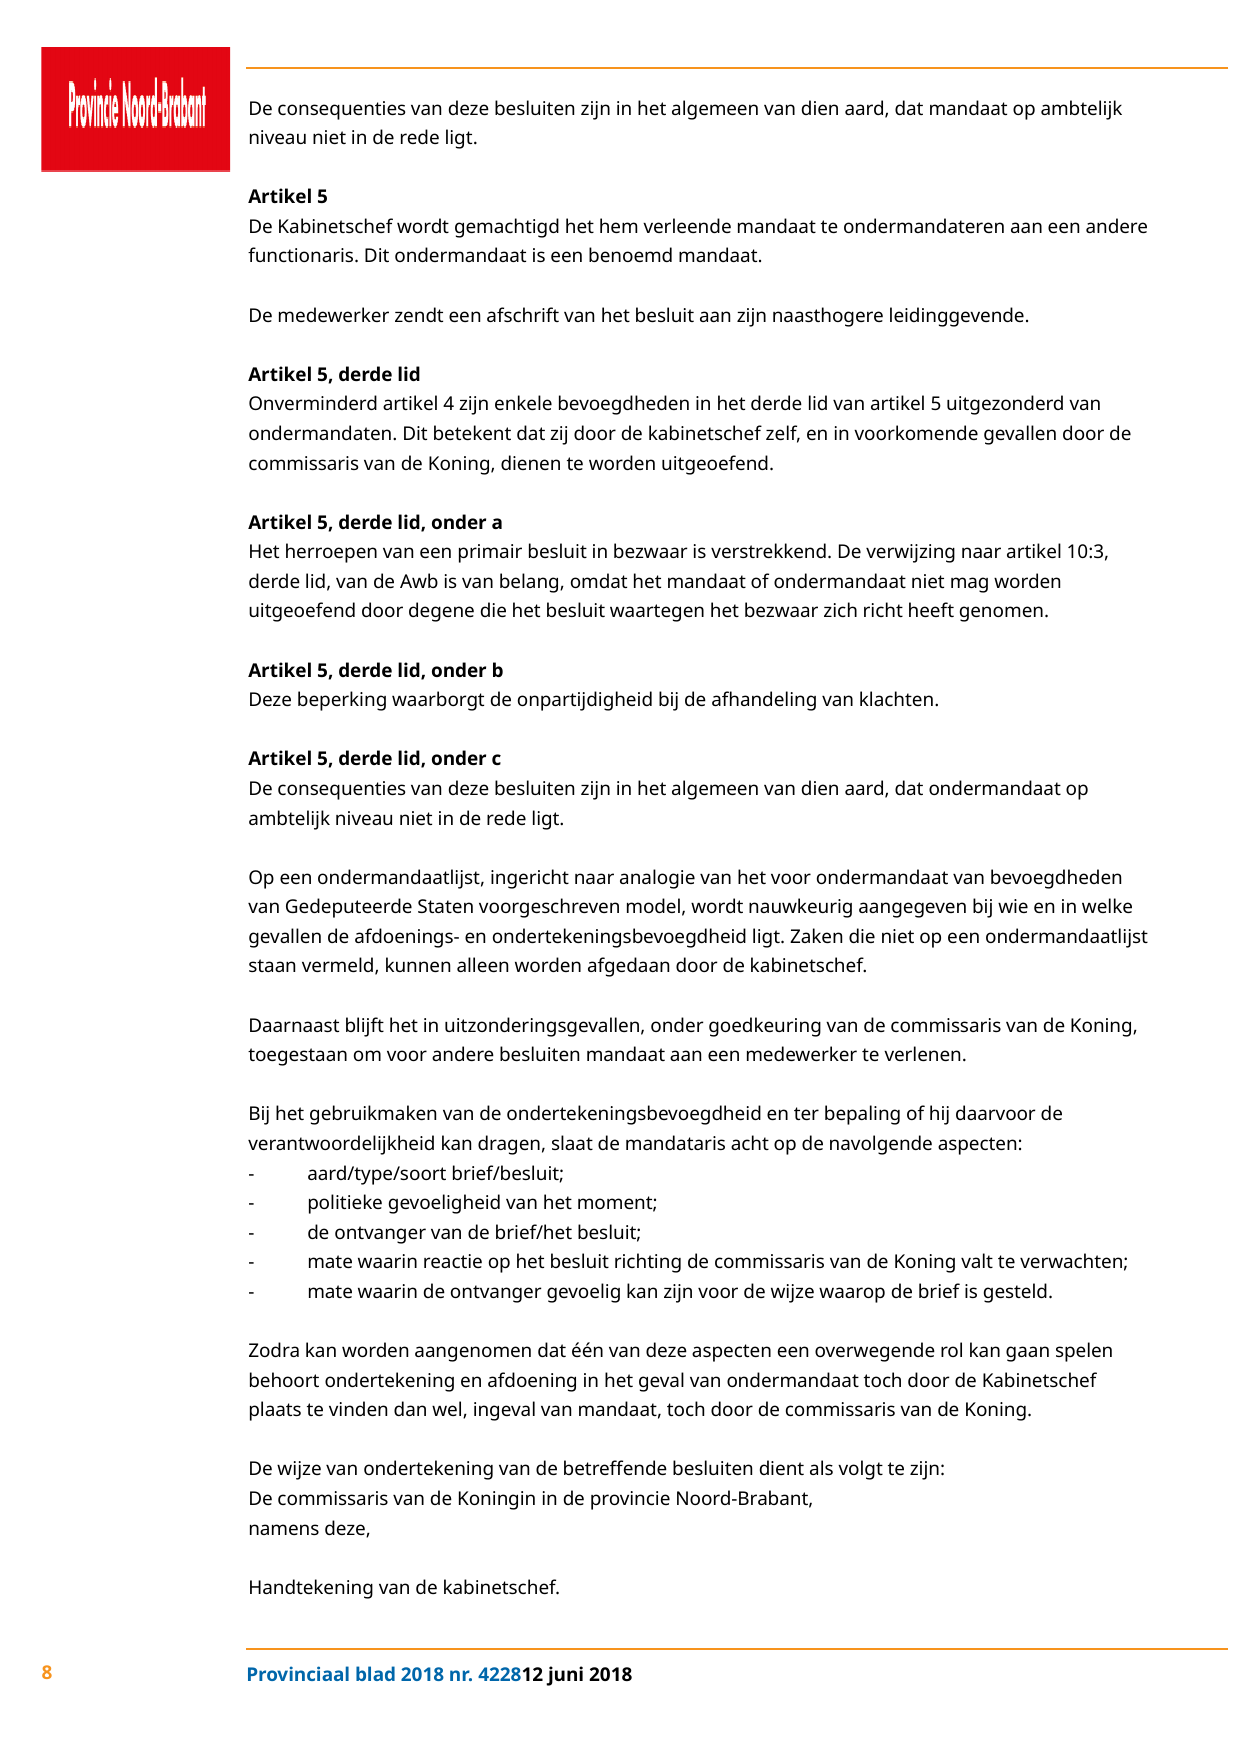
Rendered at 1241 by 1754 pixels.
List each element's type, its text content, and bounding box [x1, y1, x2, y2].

list mate waarin de ontvanger gevoelig kan zijn voor de wijze waarop de brief is gesteld. [248, 1278, 1152, 1304]
text Het herroepen van een primair besluit in bezwaar is verstrekkend. De verwijzing naar artikel 10:3, derde lid, van de Awb is van belang, omdat het mandaat of ondermandaat niet mag worden uitgeoefend door degene die het besluit waartegen het bezwaar zich richt heeft genomen. [248, 538, 1152, 623]
text De consequenties van deze besluiten zijn in het algemeen van dien aard, dat ondermandaat op ambtelijk niveau niet in de rede ligt. [248, 775, 1152, 831]
text Op een ondermandaatlijst, ingericht naar analogie van het voor ondermandaat van bevoegdheden van Gedeputeerde Staten voorgeschreven model, wordt nauwkeurig aangegeven bij wie en in welke gevallen de afdoenings- en ondertekeningsbevoegdheid ligt. Zaken die niet op een ondermandaatlijst staan vermeld, kunnen alleen worden afgedaan door de kabinetschef. [248, 864, 1152, 978]
text Artikel 5, derde lid, onder a [248, 509, 1152, 535]
text De Kabinetschef wordt gemachtigd het hem verleende mandaat te ondermandateren aan een andere functionaris. Dit ondermandaat is een benoemd mandaat. [248, 213, 1152, 268]
text Artikel 5, derde lid [248, 361, 1152, 387]
text Onverminderd artikel 4 zijn enkele bevoegdheden in het derde lid van artikel 5 uitgezonderd van ondermandaten. Dit betekent dat zij door de kabinetschef zelf, en in voorkomende gevallen door de commissaris van de Koning, dienen te worden uitgeoefend. [248, 391, 1152, 476]
text Artikel 5, derde lid, onder b [248, 657, 1152, 683]
text Handtekening van de kabinetschef. [248, 1574, 1152, 1600]
text De medewerker zendt een afschrift van het besluit aan zijn naasthogere leidinggevende. [248, 302, 1152, 328]
text De consequenties van deze besluiten zijn in het algemeen van dien aard, dat mandaat op ambtelijk niveau niet in de rede ligt. [248, 95, 1152, 150]
text Bij het gebruikmaken van de ondertekeningsbevoegdheid en ter bepaling of hij daarvoor de verantwoordelijkheid kan dragen, slaat de mandataris acht op de navolgende aspecten: [248, 1101, 1152, 1156]
list politieke gevoeligheid van het moment; [248, 1189, 1152, 1215]
list de ontvanger van de brief/het besluit; [248, 1219, 1152, 1245]
text Artikel 5, derde lid, onder c [248, 746, 1152, 771]
list mate waarin reactie op het besluit richting de commissaris van de Koning valt te verwachten; [248, 1248, 1152, 1274]
text namens deze, [248, 1515, 1152, 1541]
text Zodra kan worden aangenomen dat één van deze aspecten een overwegende rol kan gaan spelen behoort ondertekening en afdoening in het geval van ondermandaat toch door de Kabinetschef plaats te vinden dan wel, ingeval van mandaat, toch door de commissaris van de Koning. [248, 1337, 1152, 1422]
text Artikel 5 [248, 183, 1152, 209]
text Daarnaast blijft het in uitzonderingsgevallen, onder goedkeuring van de commissaris van de Koning, toegestaan om voor andere besluiten mandaat aan een medewerker te verlenen. [248, 1012, 1152, 1067]
text De wijze van ondertekening van de betreffende besluiten dient als volgt te zijn: [248, 1456, 1152, 1481]
text Deze beperking waarborgt de onpartijdigheid bij de afhandeling van klachten. [248, 686, 1152, 712]
text De commissaris van de Koningin in de provincie Noord-Brabant, [248, 1485, 1152, 1511]
picture [41, 47, 231, 172]
list aard/type/soort brief/besluit; [248, 1160, 1152, 1186]
